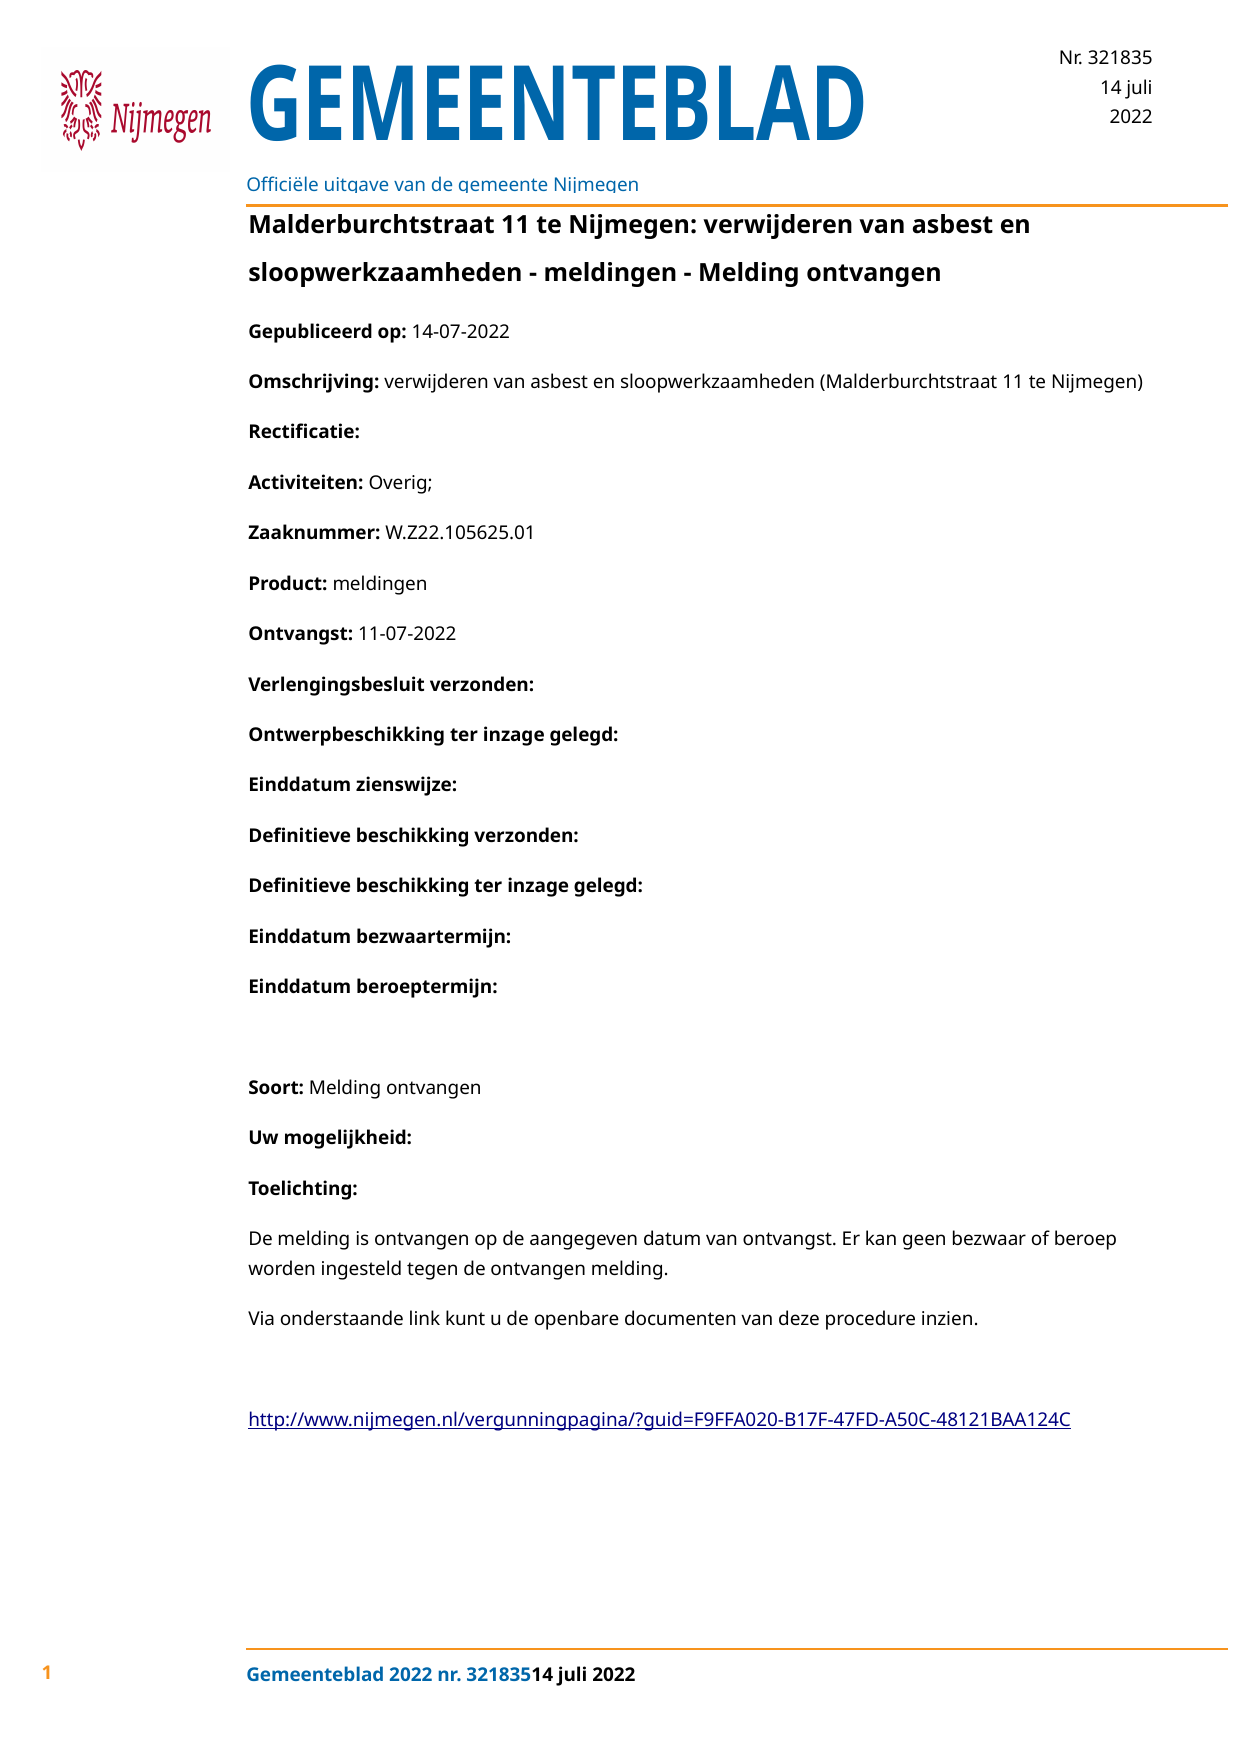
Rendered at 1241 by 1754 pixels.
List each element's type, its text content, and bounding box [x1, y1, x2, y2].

text Verlengingsbesluit verzonden: [248, 671, 1152, 697]
text Soort: Melding ontvangen [248, 1074, 1152, 1100]
text Omschrijving: verwijderen van asbest en sloopwerkzaamheden (Malderburchtstraat 11 te Nijmegen) [248, 368, 1152, 394]
text http://www.nijmegen.nl/vergunningpagina/?guid=F9FFA020-B17F-47FD-A50C-48121BAA124C [248, 1406, 1152, 1432]
text Uw mogelijkheid: [248, 1124, 1152, 1150]
text Malderburchtstraat 11 te Nijmegen: verwijderen van asbest en sloopwerkzaamheden - meldingen - Melding ontvangen [248, 207, 1152, 288]
text Toelichting: [248, 1175, 1152, 1201]
text Product: meldingen [248, 570, 1152, 596]
text Definitieve beschikking ter inzage gelegd: [248, 872, 1152, 898]
picture [41, 47, 231, 172]
text Rectificatie: [248, 419, 1152, 444]
text Definitieve beschikking verzonden: [248, 822, 1152, 848]
text Einddatum bezwaartermijn: [248, 923, 1152, 949]
text Einddatum beroeptermijn: [248, 973, 1152, 999]
text De melding is ontvangen op de aangegeven datum van ontvangst. Er kan geen bezwaar of beroep worden ingesteld tegen de ontvangen melding. [248, 1225, 1152, 1281]
text Gepubliceerd op: 14-07-2022 [248, 318, 1152, 344]
text Activiteiten: Overig; [248, 469, 1152, 495]
text Ontwerpbeschikking ter inzage gelegd: [248, 721, 1152, 747]
text Ontvangst: 11-07-2022 [248, 620, 1152, 646]
text Via onderstaande link kunt u de openbare documenten van deze procedure inzien. [248, 1305, 1152, 1331]
text Einddatum zienswijze: [248, 772, 1152, 797]
text Zaaknummer: W.Z22.105625.01 [248, 519, 1152, 545]
